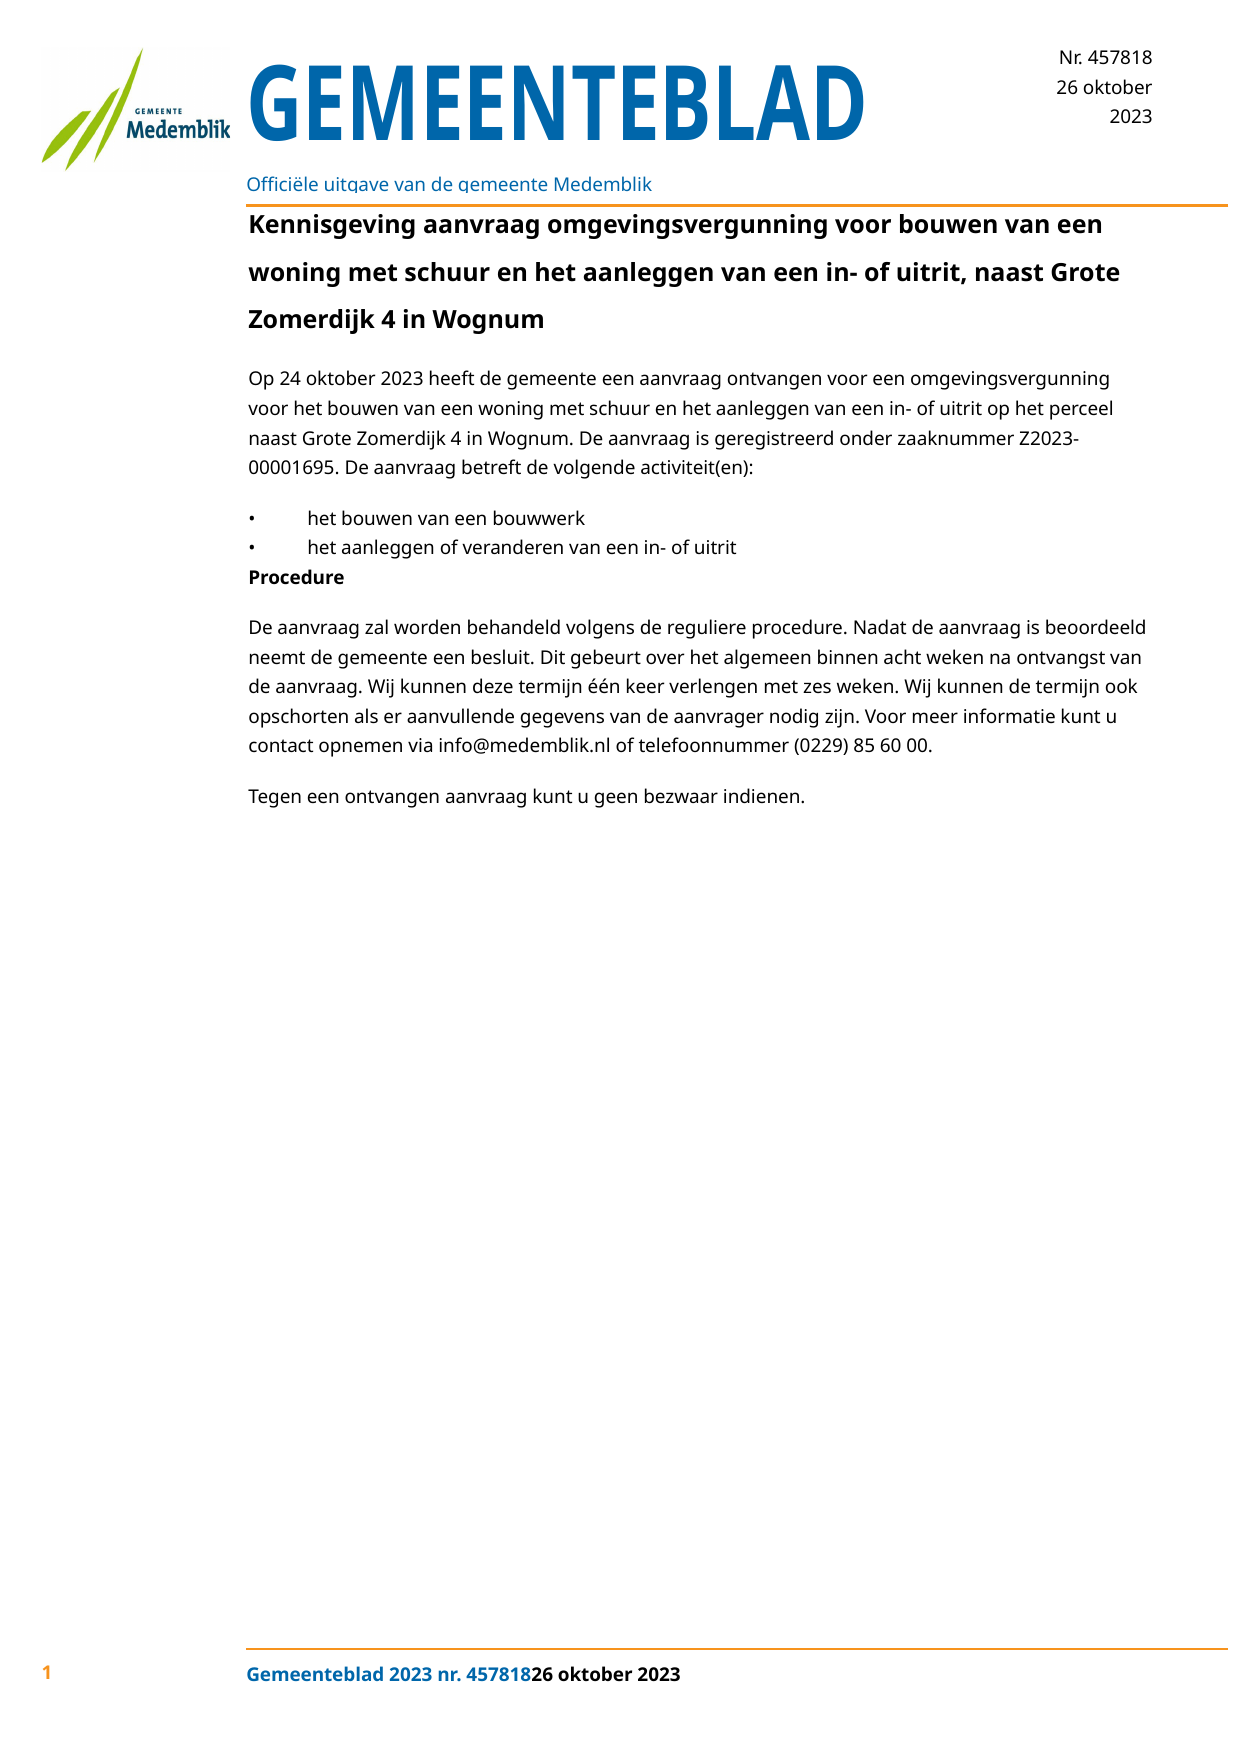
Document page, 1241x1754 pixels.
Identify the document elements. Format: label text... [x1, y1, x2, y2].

text Kennisgeving aanvraag omgevingsvergunning voor bouwen van een woning met schuur en het aanleggen van een in- of uitrit, naast Grote Zomerdijk 4 in Wognum [248, 207, 1152, 336]
list het bouwen van een bouwwerk [248, 505, 1152, 530]
text Tegen een ontvangen aanvraag kunt u geen bezwaar indienen. [248, 783, 1152, 809]
text Op 24 oktober 2023 heeft de gemeente een aanvraag ontvangen voor een omgevingsvergunning voor het bouwen van een woning met schuur en het aanleggen van een in- of uitrit op het perceel naast Grote Zomerdijk 4 in Wognum. De aanvraag is geregistreerd onder zaaknummer Z2023-00001695. De aanvraag betreft de volgende activiteit(en): [248, 366, 1152, 480]
text De aanvraag zal worden behandeld volgens de reguliere procedure. Nadat de aanvraag is beoordeeld neemt de gemeente een besluit. Dit gebeurt over het algemeen binnen acht weken na ontvangst van de aanvraag. Wij kunnen deze termijn één keer verlengen met zes weken. Wij kunnen de termijn ook opschorten als er aanvullende gegevens van de aanvrager nodig zijn. Voor meer informatie kunt u contact opnemen via info@medemblik.nl of telefoonnummer (0229) 85 60 00. [248, 614, 1152, 758]
picture [41, 47, 231, 172]
list het aanleggen of veranderen van een in- of uitrit [248, 534, 1152, 560]
text Procedure [248, 564, 1152, 589]
